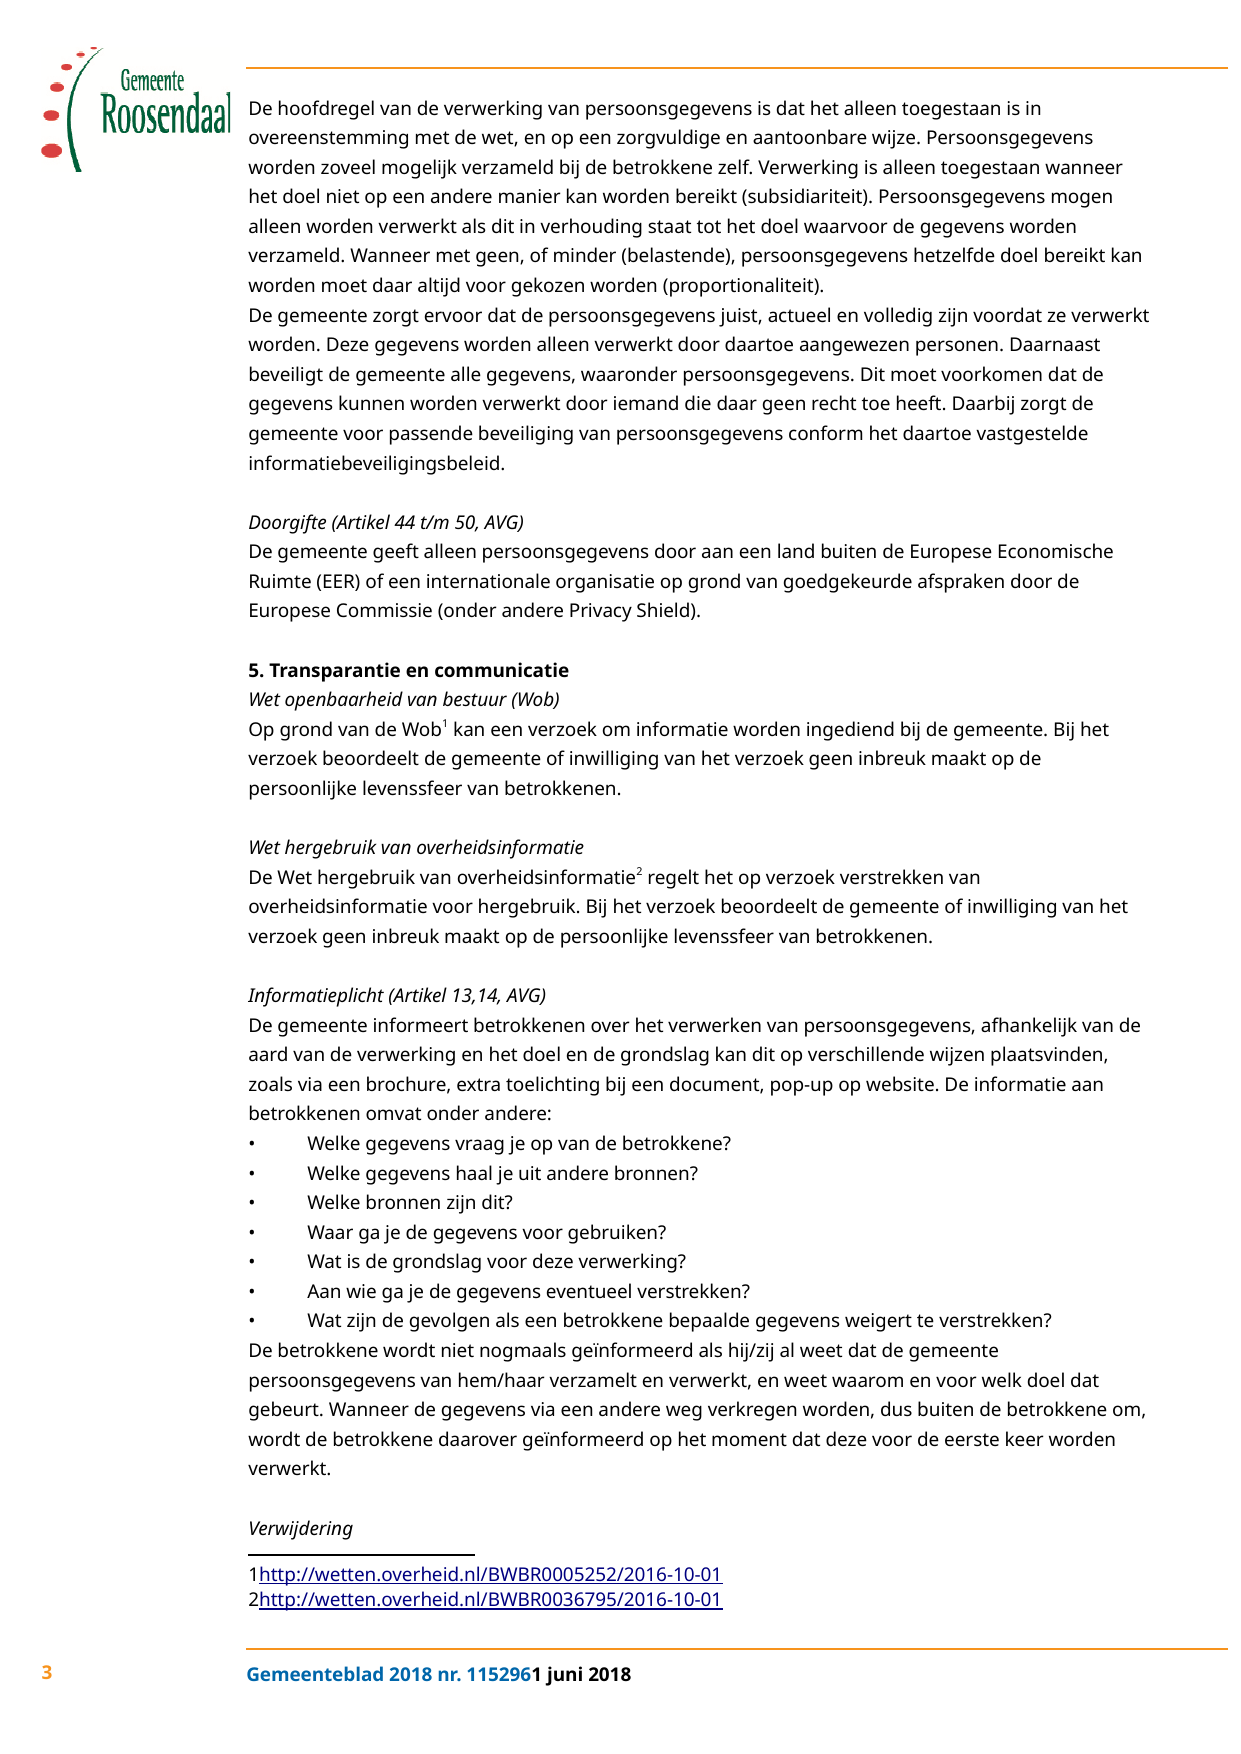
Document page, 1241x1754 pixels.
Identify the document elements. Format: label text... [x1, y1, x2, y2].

text http://wetten.overheid.nl/BWBR0036795/2016-10-01 [248, 1586, 1152, 1612]
text De betrokkene wordt niet nogmaals geïnformeerd als hij/zij al weet dat de gemeente persoonsgegevens van hem/haar verzamelt en verwerkt, en weet waarom en voor welk doel dat gebeurt. Wanneer de gegevens via een andere weg verkregen worden, dus buiten de betrokkene om, wordt de betrokkene daarover geïnformeerd op het moment dat deze voor de eerste keer worden verwerkt. [248, 1337, 1152, 1481]
list Wat is de grondslag voor deze verwerking? [248, 1248, 1152, 1274]
text 5. Transparantie en communicatie [248, 657, 1152, 683]
list Welke gegevens vraag je op van de betrokkene? [248, 1130, 1152, 1156]
text De gemeente zorgt ervoor dat de persoonsgegevens juist, actueel en volledig zijn voordat ze verwerkt worden. Deze gegevens worden alleen verwerkt door daartoe aangewezen personen. Daarnaast beveiligt de gemeente alle gegevens, waaronder persoonsgegevens. Dit moet voorkomen dat de gegevens kunnen worden verwerkt door iemand die daar geen recht toe heeft. Daarbij zorgt de gemeente voor passende beveiliging van persoonsgegevens conform het daartoe vastgestelde informatiebeveiligingsbeleid. [248, 302, 1152, 476]
list Aan wie ga je de gegevens eventueel verstrekken? [248, 1278, 1152, 1304]
text De gemeente informeert betrokkenen over het verwerken van persoonsgegevens, afhankelijk van de aard van de verwerking en het doel en de grondslag kan dit op verschillende wijzen plaatsvinden, zoals via een brochure, extra toelichting bij een document, pop-up op website. De informatie aan betrokkenen omvat onder andere: [248, 1012, 1152, 1126]
text Wet openbaarheid van bestuur (Wob) [248, 686, 1152, 712]
list Welke gegevens haal je uit andere bronnen? [248, 1160, 1152, 1186]
list Welke bronnen zijn dit? [248, 1189, 1152, 1215]
list Waar ga je de gegevens voor gebruiken? [248, 1219, 1152, 1245]
text Informatieplicht (Artikel 13,14, AVG) [248, 982, 1152, 1008]
picture [41, 47, 231, 172]
text Doorgifte (Artikel 44 t/m 50, AVG) [248, 509, 1152, 535]
text http://wetten.overheid.nl/BWBR0005252/2016-10-01 [248, 1561, 1152, 1586]
text Wet hergebruik van overheidsinformatie [248, 834, 1152, 860]
list Wat zijn de gevolgen als een betrokkene bepaalde gegevens weigert te verstrekken? [248, 1308, 1152, 1333]
text Verwijdering [248, 1515, 1152, 1541]
text De gemeente geeft alleen persoonsgegevens door aan een land buiten de Europese Economische Ruimte (EER) of een internationale organisatie op grond van goedgekeurde afspraken door de Europese Commissie (onder andere Privacy Shield). [248, 538, 1152, 623]
text De hoofdregel van de verwerking van persoonsgegevens is dat het alleen toegestaan is in overeenstemming met de wet, en op een zorgvuldige en aantoonbare wijze. Persoonsgegevens worden zoveel mogelijk verzameld bij de betrokkene zelf. Verwerking is alleen toegestaan wanneer het doel niet op een andere manier kan worden bereikt (subsidiariteit). Persoonsgegevens mogen alleen worden verwerkt als dit in verhouding staat tot het doel waarvoor de gegevens worden verzameld. Wanneer met geen, of minder (belastende), persoonsgegevens hetzelfde doel bereikt kan worden moet daar altijd voor gekozen worden (proportionaliteit). [248, 95, 1152, 298]
text De Wet hergebruik van overheidsinformatie regelt het op verzoek verstrekken van overheidsinformatie voor hergebruik. Bij het verzoek beoordeelt de gemeente of inwilliging van het verzoek geen inbreuk maakt op de persoonlijke levenssfeer van betrokkenen. [248, 864, 1152, 949]
text Op grond van de Wob kan een verzoek om informatie worden ingediend bij de gemeente. Bij het verzoek beoordeelt de gemeente of inwilliging van het verzoek geen inbreuk maakt op de persoonlijke levenssfeer van betrokkenen. [248, 716, 1152, 801]
